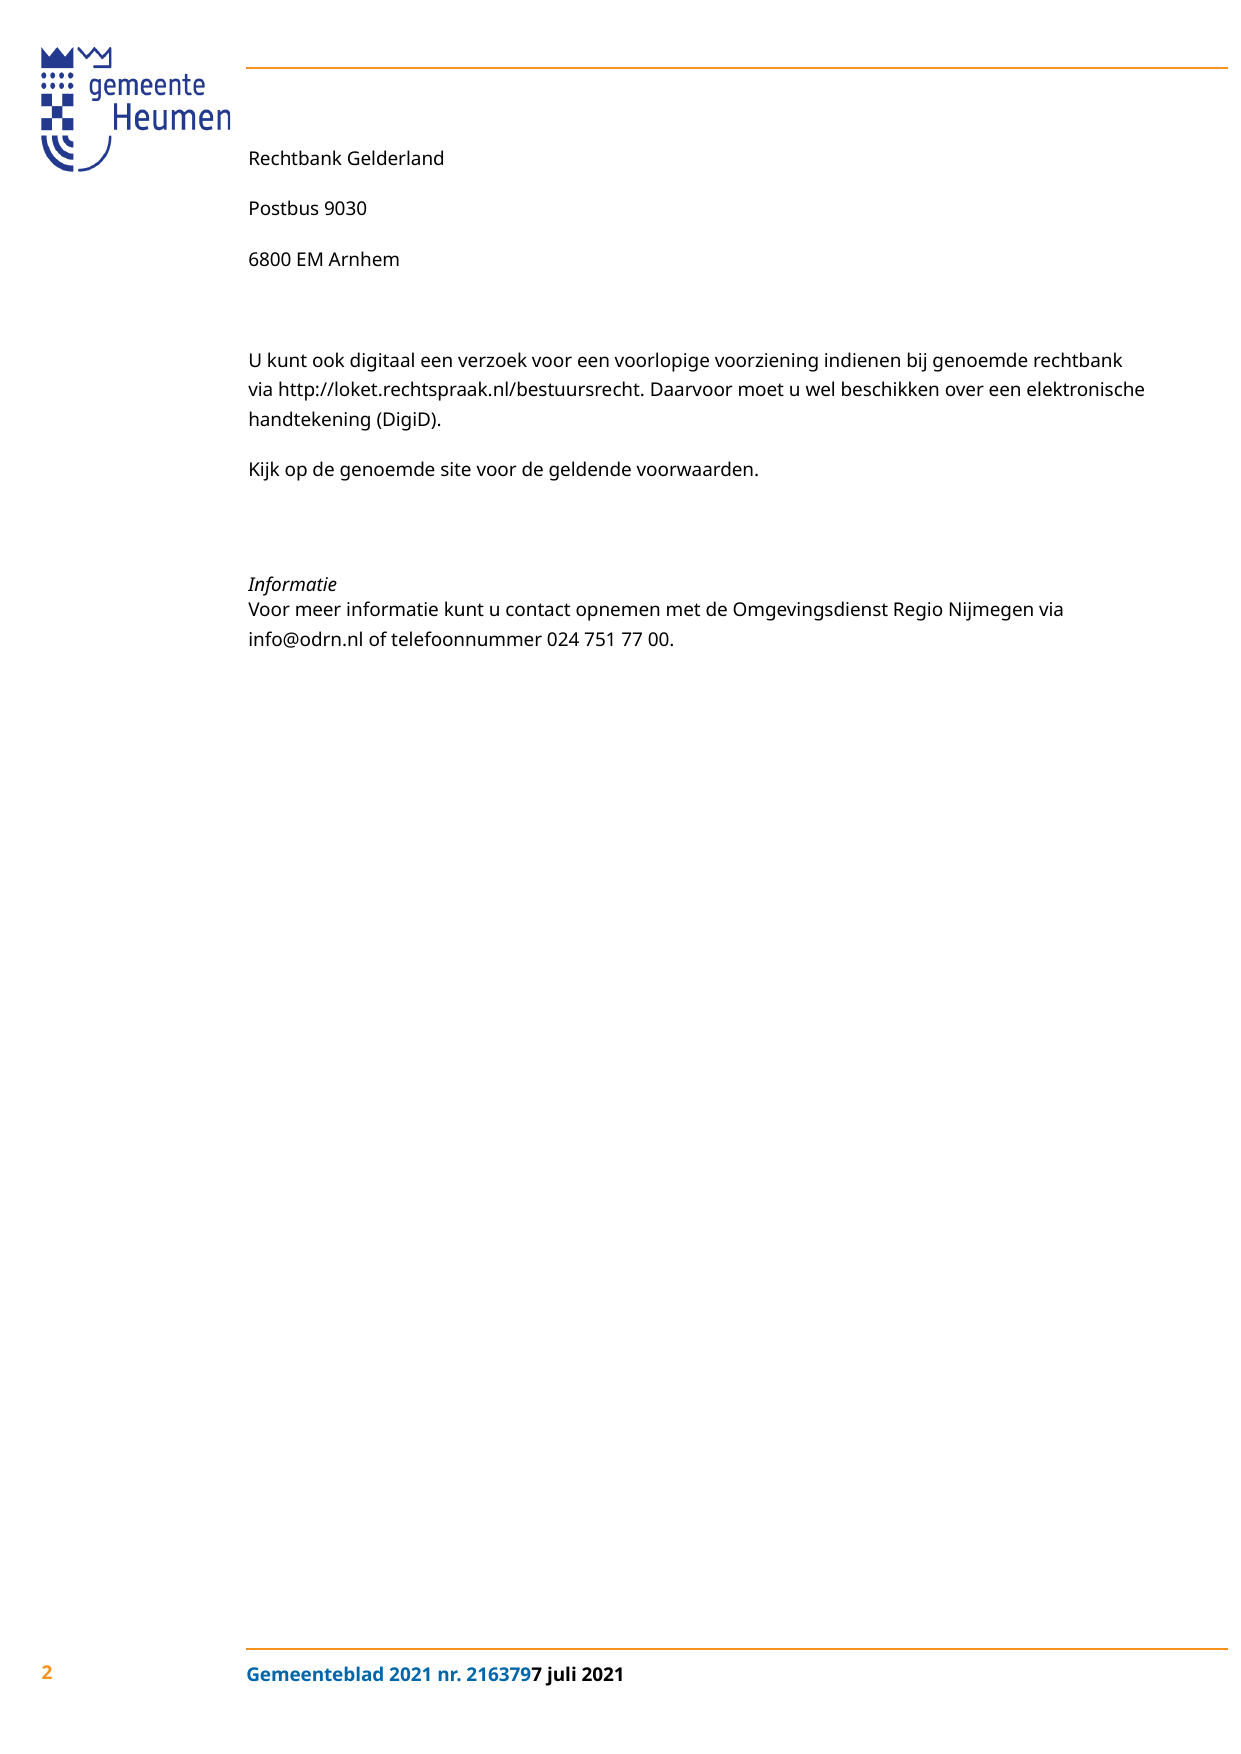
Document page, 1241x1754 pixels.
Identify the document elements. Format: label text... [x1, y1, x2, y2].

text Voor meer informatie kunt u contact opnemen met de Omgevingsdienst Regio Nijmegen via info@odrn.nl of telefoonnummer 024 751 77 00. [248, 597, 1152, 652]
text Kijk op de genoemde site voor de geldende voorwaarden. [248, 456, 1152, 482]
text Postbus 9030 [248, 196, 1152, 221]
text 6800 EM Arnhem [248, 246, 1152, 272]
text Rechtbank Gelderland [248, 145, 1152, 171]
picture [41, 47, 231, 172]
text Informatie [248, 571, 1152, 597]
text U kunt ook digitaal een verzoek voor een voorlopige voorziening indienen bij genoemde rechtbank via http://loket.rechtspraak.nl/bestuursrecht. Daarvoor moet u wel beschikken over een elektronische handtekening (DigiD). [248, 347, 1152, 432]
